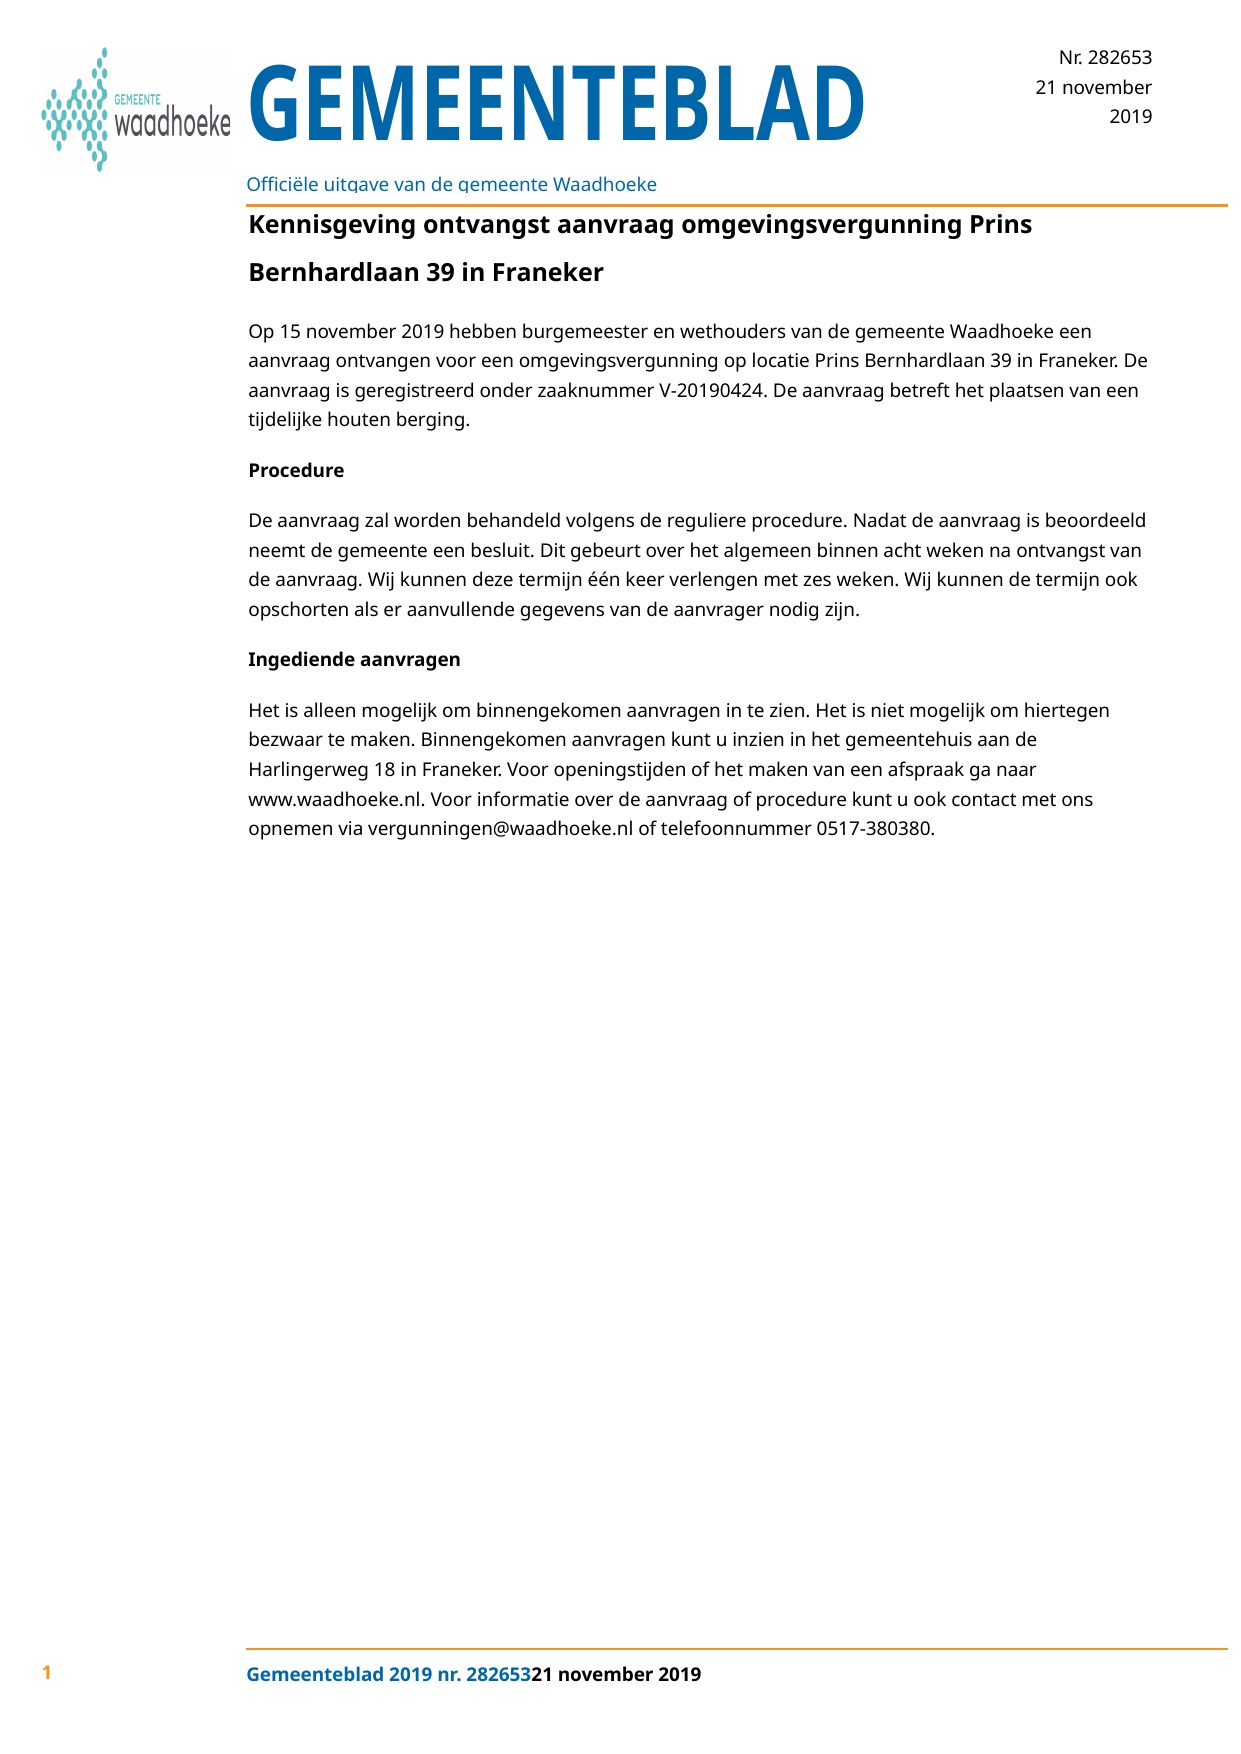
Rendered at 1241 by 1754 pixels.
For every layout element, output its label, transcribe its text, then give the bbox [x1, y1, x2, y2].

text Procedure [248, 457, 1152, 483]
text Ingediende aanvragen [248, 647, 1152, 672]
text Het is alleen mogelijk om binnengekomen aanvragen in te zien. Het is niet mogelijk om hiertegen bezwaar te maken. Binnengekomen aanvragen kunt u inzien in het gemeentehuis aan de Harlingerweg 18 in Franeker. Voor openingstijden of het maken van een afspraak ga naar www.waadhoeke.nl. Voor informatie over de aanvraag of procedure kunt u ook contact met ons opnemen via vergunningen@waadhoeke.nl of telefoonnummer 0517-380380. [248, 697, 1152, 841]
picture [41, 47, 231, 172]
text De aanvraag zal worden behandeld volgens de reguliere procedure. Nadat de aanvraag is beoordeeld neemt de gemeente een besluit. Dit gebeurt over het algemeen binnen acht weken na ontvangst van de aanvraag. Wij kunnen deze termijn één keer verlengen met zes weken. Wij kunnen de termijn ook opschorten als er aanvullende gegevens van de aanvrager nodig zijn. [248, 507, 1152, 622]
text Kennisgeving ontvangst aanvraag omgevingsvergunning Prins Bernhardlaan 39 in Franeker [248, 207, 1152, 288]
text Op 15 november 2019 hebben burgemeester en wethouders van de gemeente Waadhoeke een aanvraag ontvangen voor een omgevingsvergunning op locatie Prins Bernhardlaan 39 in Franeker. De aanvraag is geregistreerd onder zaaknummer V-20190424. De aanvraag betreft het plaatsen van een tijdelijke houten berging. [248, 318, 1152, 432]
